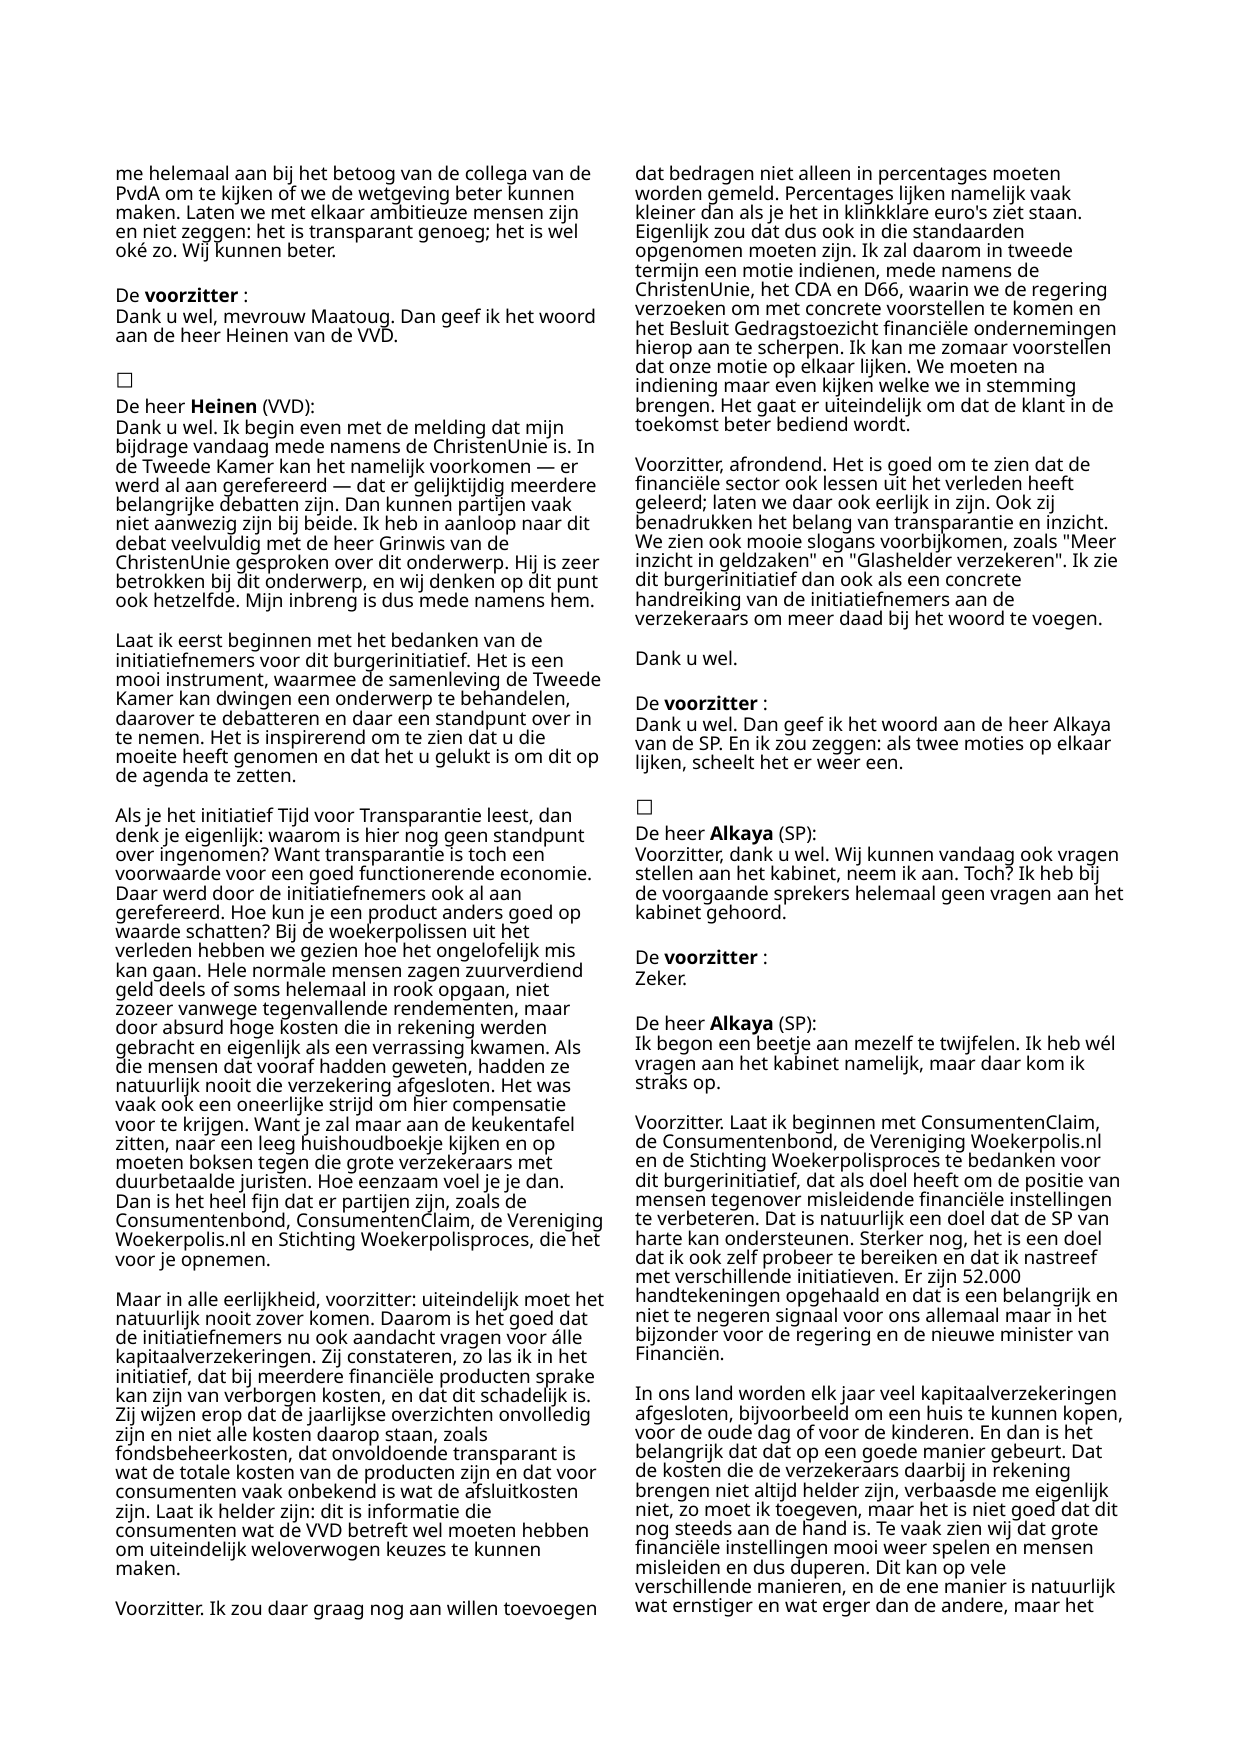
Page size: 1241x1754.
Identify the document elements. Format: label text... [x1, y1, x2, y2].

text ⬜ [635, 794, 1125, 820]
text me helemaal aan bij het betoog van de collega van de PvdA om te kijken of we de wetgeving beter kunnen maken. Laten we met elkaar ambitieuze mensen zijn en niet zeggen: het is transparant genoeg; het is wel oké zo. Wij kunnen beter. [115, 165, 605, 262]
text De voorzitter : [635, 944, 1125, 969]
text Zeker. [635, 969, 1125, 989]
text Dank u wel. Ik begin even met de melding dat mijn bijdrage vandaag mede namens de ChristenUnie is. In de Tweede Kamer kan het namelijk voorkomen — er werd al aan gerefereerd — dat er gelijktijdig meerdere belangrijke debatten zijn. Dan kunnen partijen vaak niet aanwezig zijn bij beide. Ik heb in aanloop naar dit debat veelvuldig met de heer Grinwis van de ChristenUnie gesproken over dit onderwerp. Hij is zeer betrokken bij dit onderwerp, en wij denken op dit punt ook hetzelfde. Mijn inbreng is dus mede namens hem. [115, 419, 605, 612]
text Maar in alle eerlijkheid, voorzitter: uiteindelijk moet het natuurlijk nooit zover komen. Daarom is het goed dat de initiatiefnemers nu ook aandacht vragen voor álle kapitaalverzekeringen. Zij constateren, zo las ik in het initiatief, dat bij meerdere financiële producten sprake kan zijn van verborgen kosten, en dat dit schadelijk is. Zij wijzen erop dat de jaarlijkse overzichten onvolledig zijn en niet alle kosten daarop staan, zoals fondsbeheerkosten, dat onvoldoende transparant is wat de totale kosten van de producten zijn en dat voor consumenten vaak onbekend is wat de afsluitkosten zijn. Laat ik helder zijn: dit is informatie die consumenten wat de VVD betreft wel moeten hebben om uiteindelijk weloverwogen keuzes te kunnen maken. [115, 1291, 605, 1580]
text In ons land worden elk jaar veel kapitaalverzekeringen afgesloten, bijvoorbeeld om een huis te kunnen kopen, voor de oude dag of voor de kinderen. En dan is het belangrijk dat dat op een goede manier gebeurt. Dat de kosten die de verzekeraars daarbij in rekening brengen niet altijd helder zijn, verbaasde me eigenlijk niet, zo moet ik toegeven, maar het is niet goed dat dit nog steeds aan de hand is. Te vaak zien wij dat grote financiële instellingen mooi weer spelen en mensen misleiden en dus duperen. Dit kan op vele verschillende manieren, en de ene manier is natuurlijk wat ernstiger en wat erger dan de andere, maar het [635, 1385, 1125, 1616]
text Dank u wel, mevrouw Maatoug. Dan geef ik het woord aan de heer Heinen van de VVD. [115, 308, 605, 347]
text Dank u wel. [635, 650, 1125, 669]
text De heer Alkaya (SP): [635, 820, 1125, 846]
text Laat ik eerst beginnen met het bedanken van de initiatiefnemers voor dit burgerinitiatief. Het is een mooi instrument, waarmee de samenleving de Tweede Kamer kan dwingen een onderwerp te behandelen, daarover te debatteren en daar een standpunt over in te nemen. Het is inspirerend om te zien dat u die moeite heeft genomen en dat het u gelukt is om dit op de agenda te zetten. [115, 632, 605, 787]
text dat bedragen niet alleen in percentages moeten worden gemeld. Percentages lijken namelijk vaak kleiner dan als je het in klinkklare euro's ziet staan. Eigenlijk zou dat dus ook in die standaarden opgenomen moeten zijn. Ik zal daarom in tweede termijn een motie indienen, mede namens de ChristenUnie, het CDA en D66, waarin we de regering verzoeken om met concrete voorstellen te komen en het Besluit Gedragstoezicht financiële ondernemingen hierop aan te scherpen. Ik kan me zomaar voorstellen dat onze motie op elkaar lijken. We moeten na indiening maar even kijken welke we in stemming brengen. Het gaat er uiteindelijk om dat de klant in de toekomst beter bediend wordt. [635, 165, 1125, 435]
text De heer Alkaya (SP): [635, 1010, 1125, 1035]
text Voorzitter, afrondend. Het is goed om te zien dat de financiële sector ook lessen uit het verleden heeft geleerd; laten we daar ook eerlijk in zijn. Ook zij benadrukken het belang van transparantie en inzicht. We zien ook mooie slogans voorbijkomen, zoals "Meer inzicht in geldzaken" en "Glashelder verzekeren". Ik zie dit burgerinitiatief dan ook als een concrete handreiking van de initiatiefnemers aan de verzekeraars om meer daad bij het woord te voegen. [635, 456, 1125, 629]
text De heer Heinen (VVD): [115, 393, 605, 419]
text Ik begon een beetje aan mezelf te twijfelen. Ik heb wél vragen aan het kabinet namelijk, maar daar kom ik straks op. [635, 1035, 1125, 1093]
text Voorzitter. Ik zou daar graag nog aan willen toevoegen [115, 1600, 605, 1620]
text Voorzitter. Laat ik beginnen met ConsumentenClaim, de Consumentenbond, de Vereniging Woekerpolis.nl en de Stichting Woekerpolisproces te bedanken voor dit burgerinitiatief, dat als doel heeft om de positie van mensen tegenover misleidende financiële instellingen te verbeteren. Dat is natuurlijk een doel dat de SP van harte kan ondersteunen. Sterker nog, het is een doel dat ik ook zelf probeer te bereiken en dat ik nastreef met verschillende initiatieven. Er zijn 52.000 handtekeningen opgehaald en dat is een belangrijk en niet te negeren signaal voor ons allemaal maar in het bijzonder voor de regering en de nieuwe minister van Financiën. [635, 1114, 1125, 1364]
text Als je het initiatief Tijd voor Transparantie leest, dan denk je eigenlijk: waarom is hier nog geen standpunt over ingenomen? Want transparantie is toch een voorwaarde voor een goed functionerende economie. Daar werd door de initiatiefnemers ook al aan gerefereerd. Hoe kun je een product anders goed op waarde schatten? Bij de woekerpolissen uit het verleden hebben we gezien hoe het ongelofelijk mis kan gaan. Hele normale mensen zagen zuurverdiend geld deels of soms helemaal in rook opgaan, niet zozeer vanwege tegenvallende rendementen, maar door absurd hoge kosten die in rekening werden gebracht en eigenlijk als een verrassing kwamen. Als die mensen dat vooraf hadden geweten, hadden ze natuurlijk nooit die verzekering afgesloten. Het was vaak ook een oneerlijke strijd om hier compensatie voor te krijgen. Want je zal maar aan de keukentafel zitten, naar een leeg huishoudboekje kijken en op moeten boksen tegen die grote verzekeraars met duurbetaalde juristen. Hoe eenzaam voel je je dan. Dan is het heel fijn dat er partijen zijn, zoals de Consumentenbond, ConsumentenClaim, de Vereniging Woekerpolis.nl en Stichting Woekerpolisproces, die het voor je opnemen. [115, 807, 605, 1270]
text De voorzitter : [115, 282, 605, 308]
text Voorzitter, dank u wel. Wij kunnen vandaag ook vragen stellen aan het kabinet, neem ik aan. Toch? Ik heb bij de voorgaande sprekers helemaal geen vragen aan het kabinet gehoord. [635, 846, 1125, 923]
text ⬜ [115, 368, 605, 393]
text Dank u wel. Dan geef ik het woord aan de heer Alkaya van de SP. En ik zou zeggen: als twee moties op elkaar lijken, scheelt het er weer een. [635, 716, 1125, 774]
text De voorzitter : [635, 690, 1125, 716]
